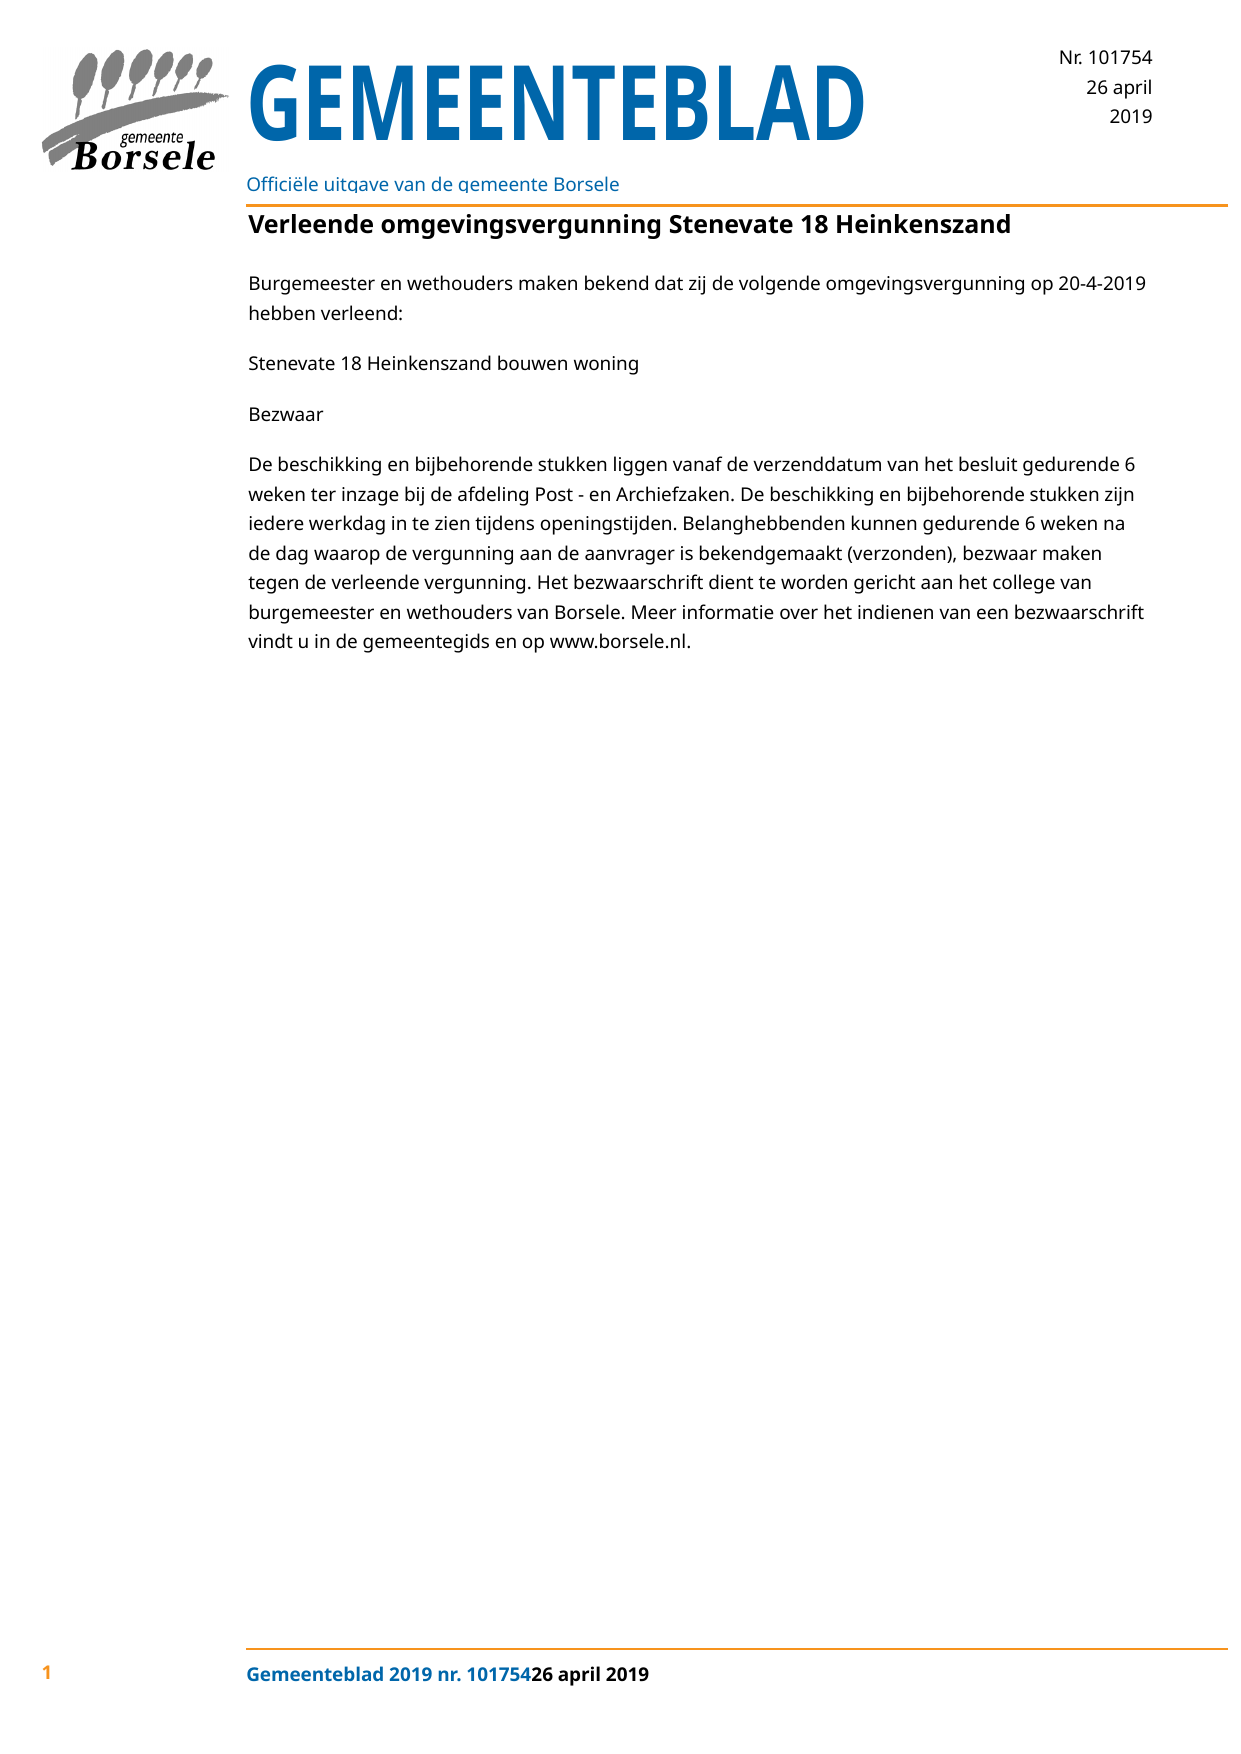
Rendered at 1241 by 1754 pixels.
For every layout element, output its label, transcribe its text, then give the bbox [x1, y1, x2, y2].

text Stenevate 18 Heinkenszand bouwen woning [248, 350, 1152, 376]
picture [41, 47, 231, 172]
text Verleende omgevingsvergunning Stenevate 18 Heinkenszand [248, 207, 1152, 241]
text Burgemeester en wethouders maken bekend dat zij de volgende omgevingsvergunning op 20-4-2019 hebben verleend: [248, 270, 1152, 326]
text Bezwaar [248, 401, 1152, 426]
text De beschikking en bijbehorende stukken liggen vanaf de verzenddatum van het besluit gedurende 6 weken ter inzage bij de afdeling Post - en Archiefzaken. De beschikking en bijbehorende stukken zijn iedere werkdag in te zien tijdens openingstijden. Belanghebbenden kunnen gedurende 6 weken na de dag waarop de vergunning aan de aanvrager is bekendgemaakt (verzonden), bezwaar maken tegen de verleende vergunning. Het bezwaarschrift dient te worden gericht aan het college van burgemeester en wethouders van Borsele. Meer informatie over het indienen van een bezwaarschrift vindt u in de gemeentegids en op www.borsele.nl. [248, 451, 1152, 654]
